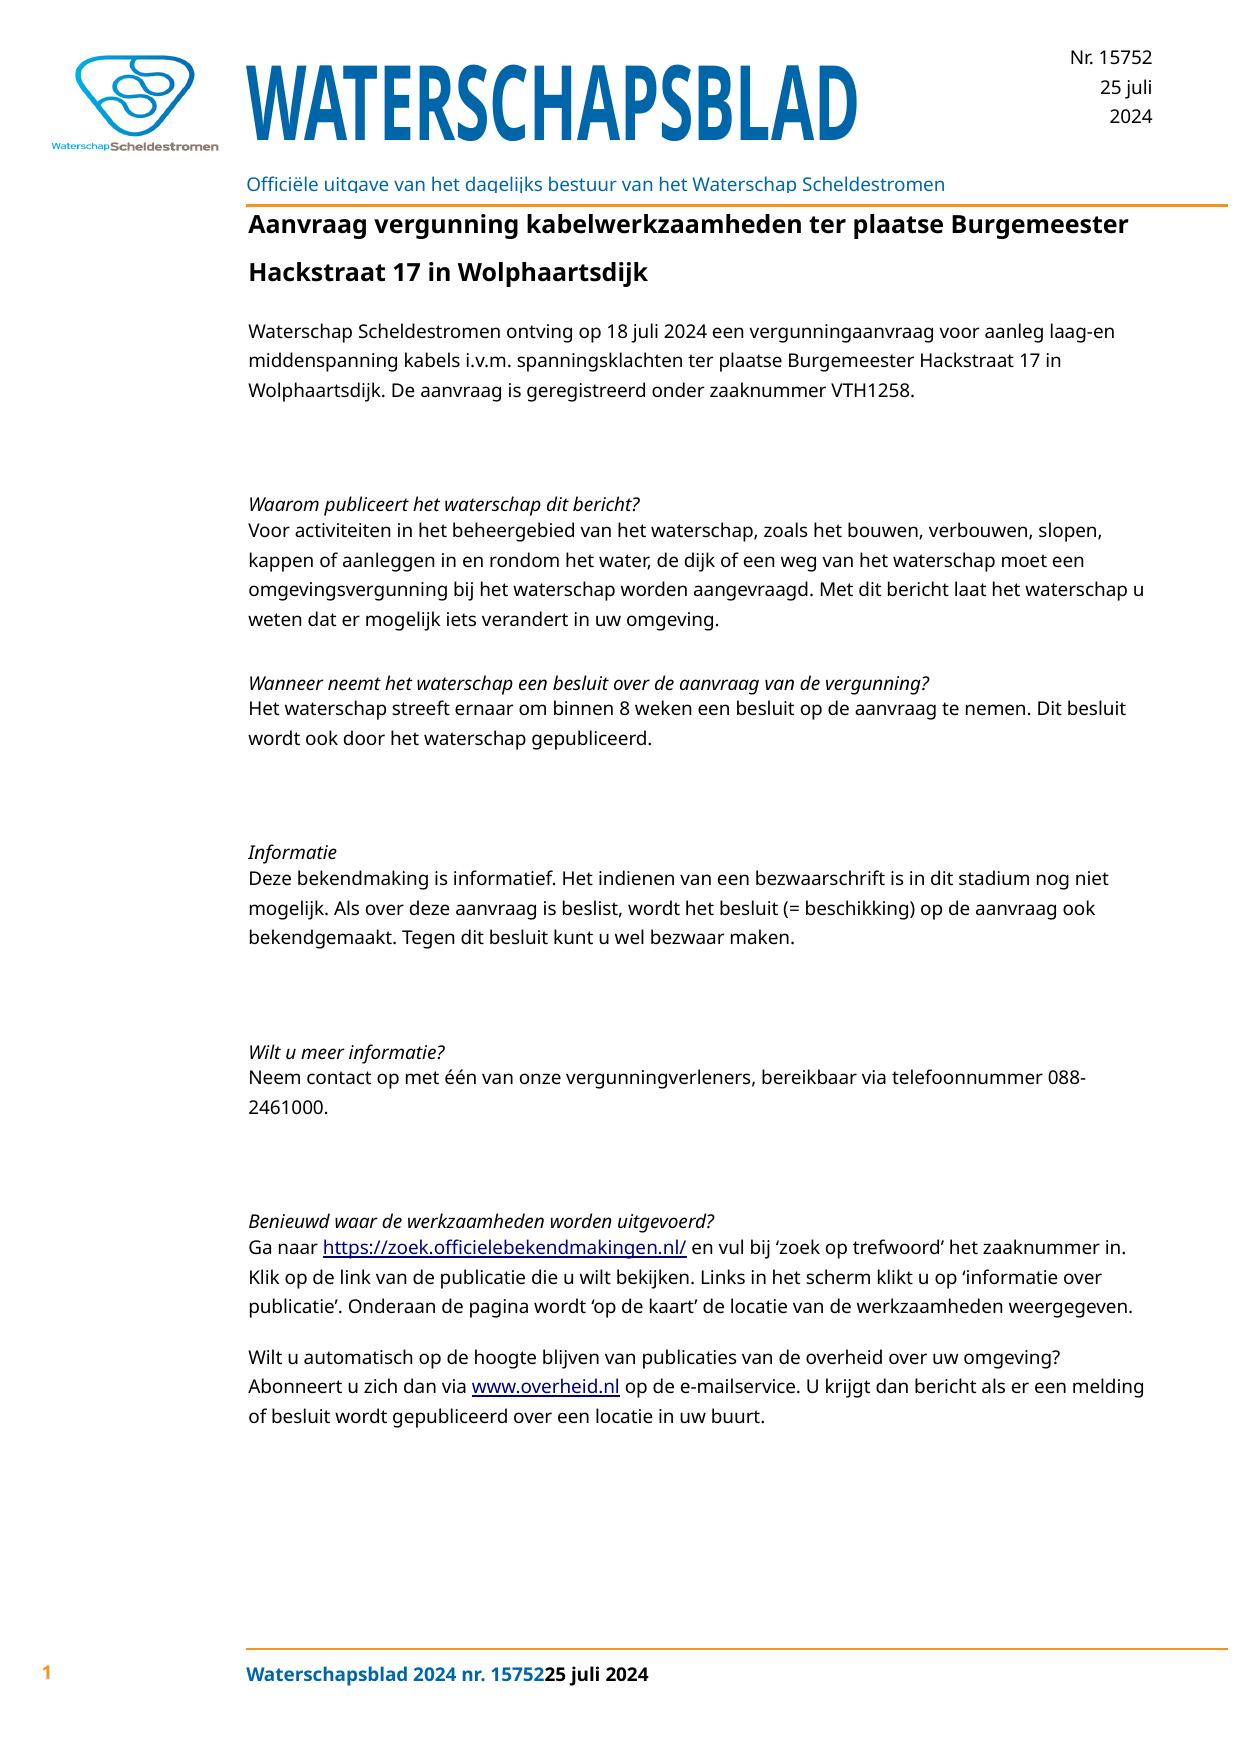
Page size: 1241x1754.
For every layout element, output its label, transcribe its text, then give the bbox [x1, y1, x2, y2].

text Wanneer neemt het waterschap een besluit over de aanvraag van de vergunning? [248, 670, 1152, 696]
text Waarom publiceert het waterschap dit bericht? [248, 491, 1152, 517]
text Deze bekendmaking is informatief. Het indienen van een bezwaarschrift is in dit stadium nog niet mogelijk. Als over deze aanvraag is beslist, wordt het besluit (= beschikking) op de aanvraag ook bekendgemaakt. Tegen dit besluit kunt u wel bezwaar maken. [248, 865, 1152, 950]
text Ga naar https://zoek.officielebekendmakingen.nl/ en vul bij ‘zoek op trefwoord’ het zaaknummer in. Klik op de link van de publicatie die u wilt bekijken. Links in het scherm klikt u op ‘informatie over publicatie’. Onderaan de pagina wordt ‘op de kaart’ de locatie van de werkzaamheden weergegeven. [248, 1234, 1152, 1319]
text Wilt u meer informatie? [248, 1039, 1152, 1064]
text Voor activiteiten in het beheergebied van het waterschap, zoals het bouwen, verbouwen, slopen, kappen of aanleggen in en rondom het water, de dijk of een weg van het waterschap moet een omgevingsvergunning bij het waterschap worden aangevraagd. Met dit bericht laat het waterschap u weten dat er mogelijk iets verandert in uw omgeving. [248, 517, 1152, 632]
picture [41, 47, 231, 172]
text Het waterschap streeft ernaar om binnen 8 weken een besluit op de aanvraag te nemen. Dit besluit wordt ook door het waterschap gepubliceerd. [248, 696, 1152, 751]
text Aanvraag vergunning kabelwerkzaamheden ter plaatse Burgemeester Hackstraat 17 in Wolphaartsdijk [248, 207, 1152, 288]
text Benieuwd waar de werkzaamheden worden uitgevoerd? [248, 1208, 1152, 1234]
text Neem contact op met één van onze vergunningverleners, bereikbaar via telefoonnummer 088-2461000. [248, 1064, 1152, 1120]
text Wilt u automatisch op de hoogte blijven van publicaties van de overheid over uw omgeving? Abonneert u zich dan via www.overheid.nl op de e-mailservice. U krijgt dan bericht als er een melding of besluit wordt gepubliceerd over een locatie in uw buurt. [248, 1344, 1152, 1429]
text Waterschap Scheldestromen ontving op 18 juli 2024 een vergunningaanvraag voor aanleg laag-en middenspanning kabels i.v.m. spanningsklachten ter plaatse Burgemeester Hackstraat 17 in Wolphaartsdijk. De aanvraag is geregistreerd onder zaaknummer VTH1258. [248, 318, 1152, 403]
text Informatie [248, 839, 1152, 865]
